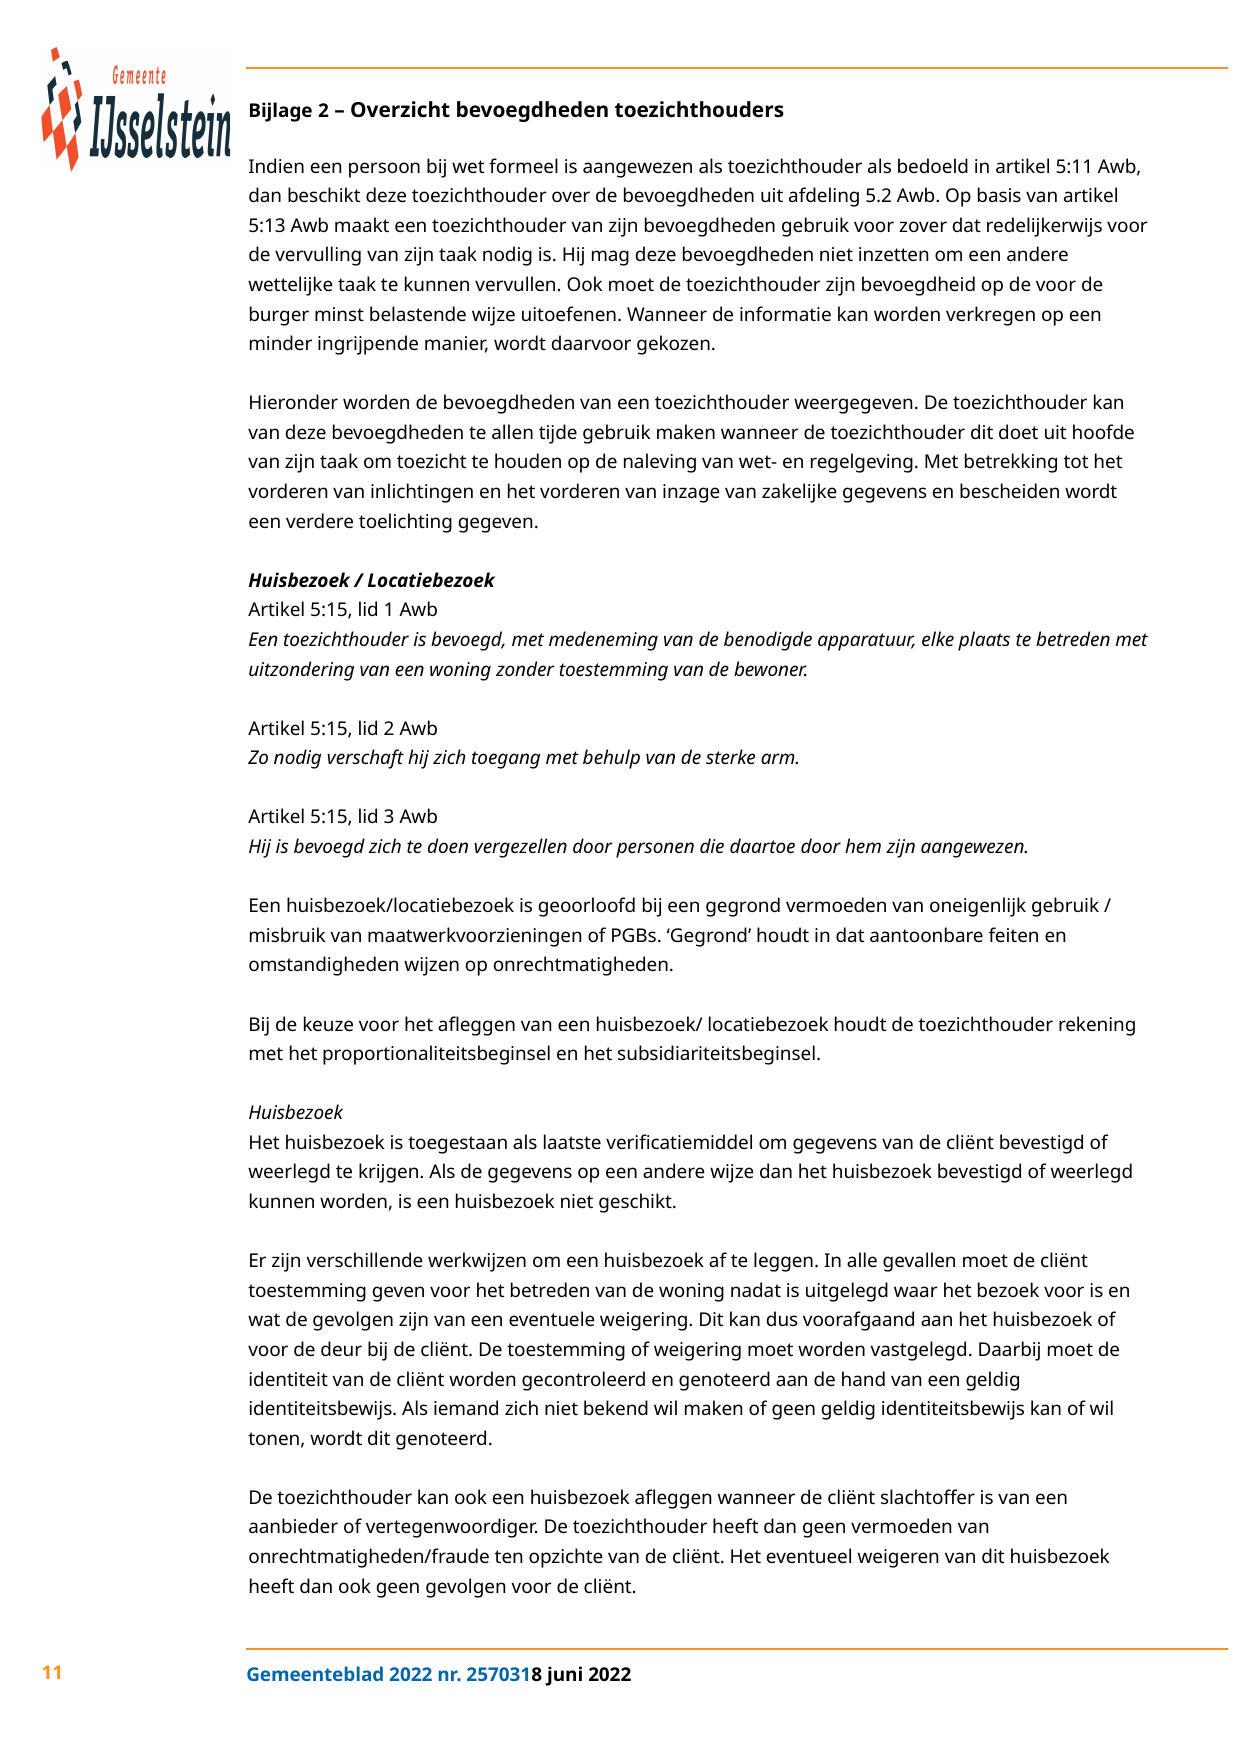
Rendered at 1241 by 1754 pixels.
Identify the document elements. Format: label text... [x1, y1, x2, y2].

text Artikel 5:15, lid 3 Awb [248, 804, 1152, 829]
text Bijlage 2 – Overzicht bevoegdheden toezichthouders [248, 95, 1152, 123]
text Er zijn verschillende werkwijzen om een huisbezoek af te leggen. In alle gevallen moet de cliënt toestemming geven voor het betreden van de woning nadat is uitgelegd waar het bezoek voor is en wat de gevolgen zijn van een eventuele weigering. Dit kan dus voorafgaand aan het huisbezoek of voor de deur bij de cliënt. De toestemming of weigering moet worden vastgelegd. Daarbij moet de identiteit van de cliënt worden gecontroleerd en genoteerd aan de hand van een geldig identiteitsbewijs. Als iemand zich niet bekend wil maken of geen geldig identiteitsbewijs kan of wil tonen, wordt dit genoteerd. [248, 1247, 1152, 1451]
text Huisbezoek [248, 1099, 1152, 1125]
text Een toezichthouder is bevoegd, met medeneming van de benodigde apparatuur, elke plaats te betreden met uitzondering van een woning zonder toestemming van de bewoner. [248, 626, 1152, 682]
picture [41, 47, 231, 172]
text Artikel 5:15, lid 1 Awb [248, 597, 1152, 622]
text De toezichthouder kan ook een huisbezoek afleggen wanneer de cliënt slachtoffer is van een aanbieder of vertegenwoordiger. De toezichthouder heeft dan geen vermoeden van onrechtmatigheden/fraude ten opzichte van de cliënt. Het eventueel weigeren van dit huisbezoek heeft dan ook geen gevolgen voor de cliënt. [248, 1484, 1152, 1599]
text Indien een persoon bij wet formeel is aangewezen als toezichthouder als bedoeld in artikel 5:11 Awb, dan beschikt deze toezichthouder over de bevoegdheden uit afdeling 5.2 Awb. Op basis van artikel 5:13 Awb maakt een toezichthouder van zijn bevoegdheden gebruik voor zover dat redelijkerwijs voor de vervulling van zijn taak nodig is. Hij mag deze bevoegdheden niet inzetten om een andere wettelijke taak te kunnen vervullen. Ook moet de toezichthouder zijn bevoegdheid op de voor de burger minst belastende wijze uitoefenen. Wanneer de informatie kan worden verkregen op een minder ingrijpende manier, wordt daarvoor gekozen. [248, 153, 1152, 356]
text Hij is bevoegd zich te doen vergezellen door personen die daartoe door hem zijn aangewezen. [248, 833, 1152, 859]
text Bij de keuze voor het afleggen van een huisbezoek/ locatiebezoek houdt de toezichthouder rekening met het proportionaliteitsbeginsel en het subsidiariteitsbeginsel. [248, 1011, 1152, 1066]
text Het huisbezoek is toegestaan als laatste verificatiemiddel om gegevens van de cliënt bevestigd of weerlegd te krijgen. Als de gegevens op een andere wijze dan het huisbezoek bevestigd of weerlegd kunnen worden, is een huisbezoek niet geschikt. [248, 1129, 1152, 1214]
text Hieronder worden de bevoegdheden van een toezichthouder weergegeven. De toezichthouder kan van deze bevoegdheden te allen tijde gebruik maken wanneer de toezichthouder dit doet uit hoofde van zijn taak om toezicht te houden op de naleving van wet- en regelgeving. Met betrekking tot het vorderen van inlichtingen en het vorderen van inzage van zakelijke gegevens en bescheiden wordt een verdere toelichting gegeven. [248, 389, 1152, 534]
text Huisbezoek / Locatiebezoek [248, 567, 1152, 593]
text Een huisbezoek/locatiebezoek is geoorloofd bij een gegrond vermoeden van oneigenlijk gebruik / misbruik van maatwerkvoorzieningen of PGBs. ‘Gegrond’ houdt in dat aantoonbare feiten en omstandigheden wijzen op onrechtmatigheden. [248, 892, 1152, 977]
text Zo nodig verschaft hij zich toegang met behulp van de sterke arm. [248, 744, 1152, 770]
text Artikel 5:15, lid 2 Awb [248, 715, 1152, 741]
